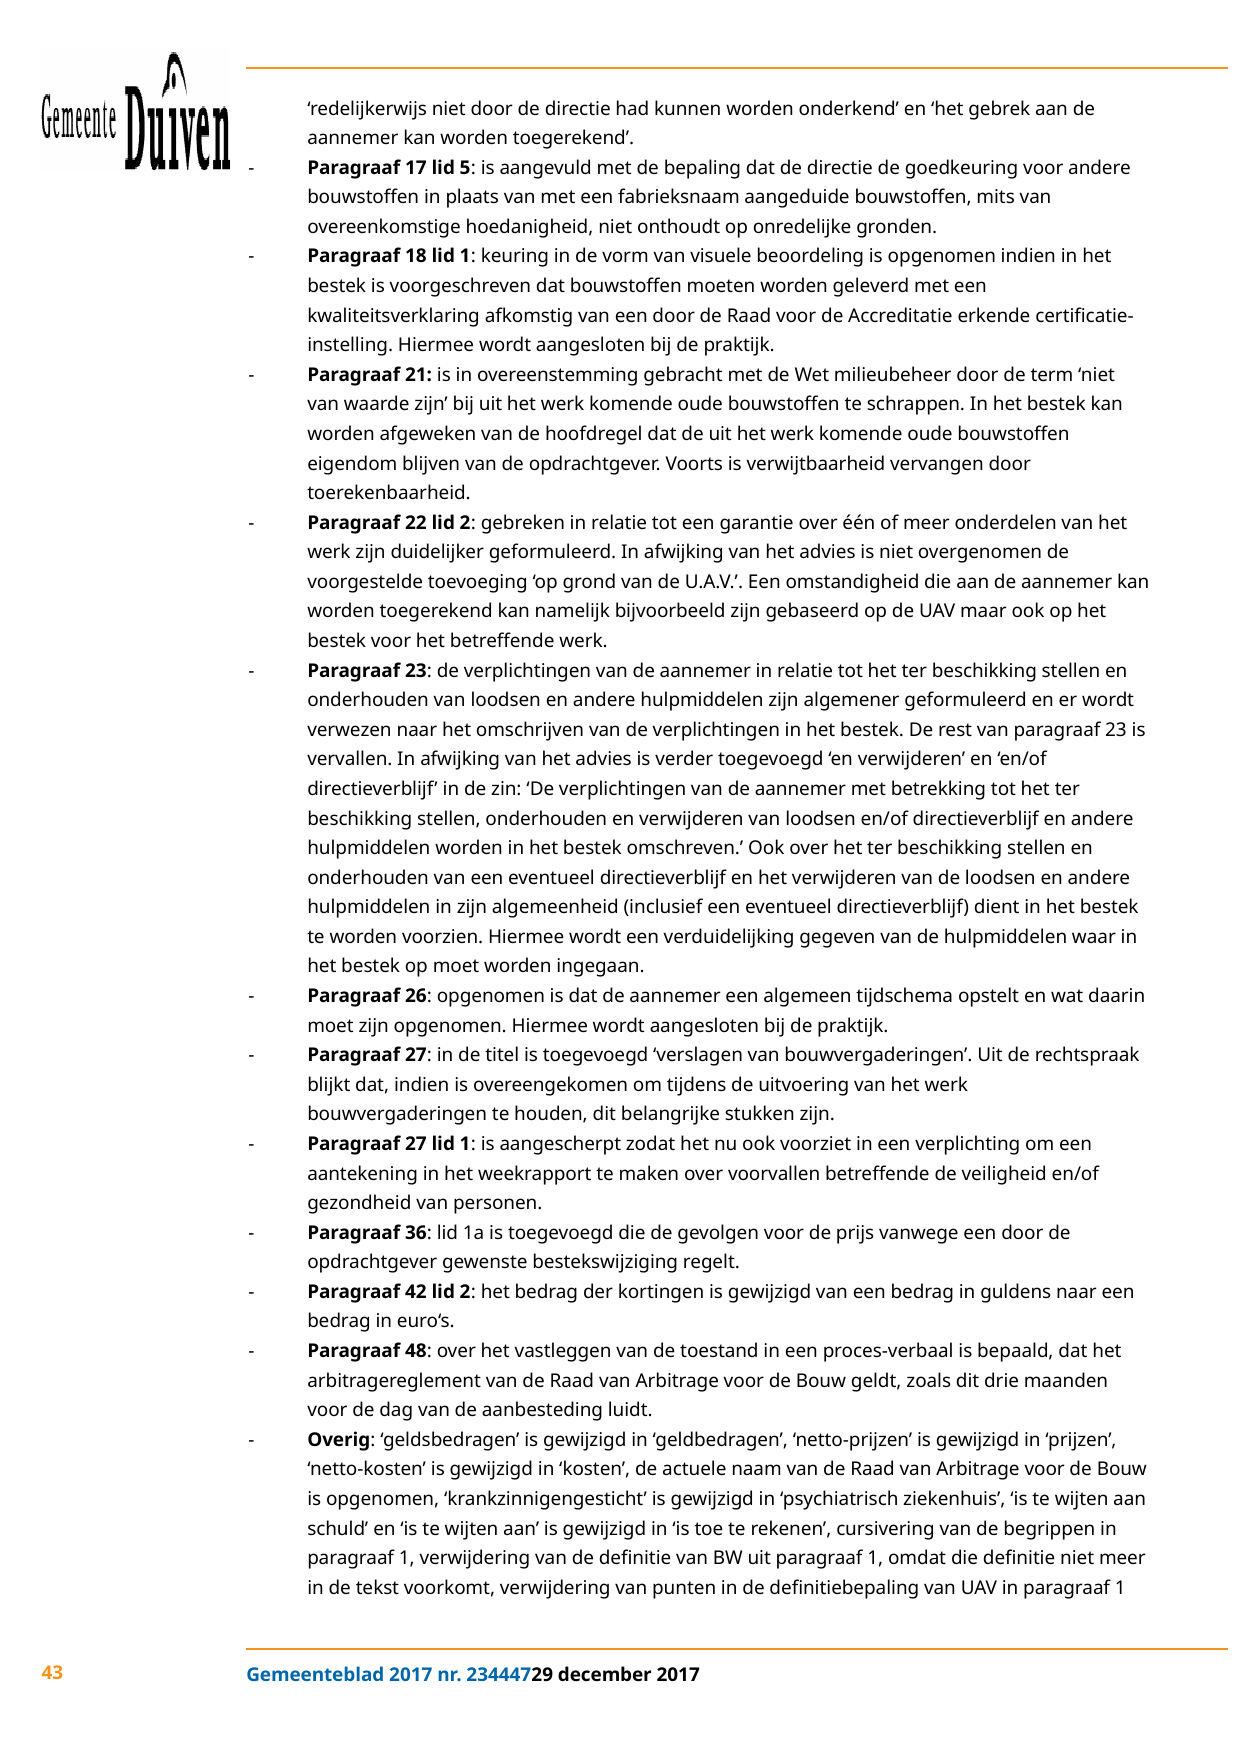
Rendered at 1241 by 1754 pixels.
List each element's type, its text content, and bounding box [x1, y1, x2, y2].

list Paragraaf 27 lid 1: is aangescherpt zodat het nu ook voorziet in een verplichting om een aantekening in het weekrapport te maken over voorvallen betreffende de veiligheid en/of gezondheid van personen. [248, 1130, 1152, 1215]
list Overig: ‘geldsbedragen’ is gewijzigd in ‘geldbedragen’, ‘netto-prijzen’ is gewijzigd in ‘prijzen’, ‘netto-kosten’ is gewijzigd in ‘kosten’, de actuele naam van de Raad van Arbitrage voor de Bouw is opgenomen, ‘krankzinnigengesticht’ is gewijzigd in ‘psychiatrisch ziekenhuis’, ‘is te wijten aan schuld’ en ‘is te wijten aan’ is gewijzigd in ‘is toe te rekenen’, cursivering van de begrippen in paragraaf 1, verwijdering van de definitie van BW uit paragraaf 1, omdat die definitie niet meer in de tekst voorkomt, verwijdering van punten in de definitiebepaling van UAV in paragraaf 1 [248, 1426, 1152, 1600]
list Paragraaf 22 lid 2: gebreken in relatie tot een garantie over één of meer onderdelen van het werk zijn duidelijker geformuleerd. In afwijking van het advies is niet overgenomen de voorgestelde toevoeging ‘op grond van de U.A.V.’. Een omstandigheid die aan de aannemer kan worden toegerekend kan namelijk bijvoorbeeld zijn gebaseerd op de UAV maar ook op het bestek voor het betreffende werk. [248, 509, 1152, 653]
list Paragraaf 48: over het vastleggen van de toestand in een proces-verbaal is bepaald, dat het arbitragereglement van de Raad van Arbitrage voor de Bouw geldt, zoals dit drie maanden voor de dag van de aanbesteding luidt. [248, 1337, 1152, 1422]
list Paragraaf 23: de verplichtingen van de aannemer in relatie tot het ter beschikking stellen en onderhouden van loodsen en andere hulpmiddelen zijn algemener geformuleerd en er wordt verwezen naar het omschrijven van de verplichtingen in het bestek. De rest van paragraaf 23 is vervallen. In afwijking van het advies is verder toegevoegd ‘en verwijderen’ en ‘en/of directieverblijf’ in de zin: ‘De verplichtingen van de aannemer met betrekking tot het ter beschikking stellen, onderhouden en verwijderen van loodsen en/of directieverblijf en andere hulpmiddelen worden in het bestek omschreven.’ Ook over het ter beschikking stellen en onderhouden van een eventueel directieverblijf en het verwijderen van de loodsen en andere hulpmiddelen in zijn algemeenheid (inclusief een eventueel directieverblijf) dient in het bestek te worden voorzien. Hiermee wordt een verduidelijking gegeven van de hulpmiddelen waar in het bestek op moet worden ingegaan. [248, 657, 1152, 978]
list Paragraaf 21: is in overeenstemming gebracht met de Wet milieubeheer door de term ‘niet van waarde zijn’ bij uit het werk komende oude bouwstoffen te schrappen. In het bestek kan worden afgeweken van de hoofdregel dat de uit het werk komende oude bouwstoffen eigendom blijven van de opdrachtgever. Voorts is verwijtbaarheid vervangen door toerekenbaarheid. [248, 361, 1152, 505]
list Paragraaf 27: in de titel is toegevoegd ‘verslagen van bouwvergaderingen’. Uit de rechtspraak blijkt dat, indien is overeengekomen om tijdens de uitvoering van het werk bouwvergaderingen te houden, dit belangrijke stukken zijn. [248, 1041, 1152, 1126]
list Paragraaf 36: lid 1a is toegevoegd die de gevolgen voor de prijs vanwege een door de opdrachtgever gewenste bestekswijziging regelt. [248, 1219, 1152, 1274]
list Paragraaf 17 lid 5: is aangevuld met de bepaling dat de directie de goedkeuring voor andere bouwstoffen in plaats van met een fabrieksnaam aangeduide bouwstoffen, mits van overeenkomstige hoedanigheid, niet onthoudt op onredelijke gronden. [248, 154, 1152, 239]
list ‘redelijkerwijs niet door de directie had kunnen worden onderkend’ en ‘het gebrek aan de aannemer kan worden toegerekend’. [248, 95, 1152, 150]
list Paragraaf 42 lid 2: het bedrag der kortingen is gewijzigd van een bedrag in guldens naar een bedrag in euro‘s. [248, 1278, 1152, 1333]
list Paragraaf 26: opgenomen is dat de aannemer een algemeen tijdschema opstelt en wat daarin moet zijn opgenomen. Hiermee wordt aangesloten bij de praktijk. [248, 982, 1152, 1038]
picture [41, 47, 231, 172]
list Paragraaf 18 lid 1: keuring in de vorm van visuele beoordeling is opgenomen indien in het bestek is voorgeschreven dat bouwstoffen moeten worden geleverd met een kwaliteitsverklaring afkomstig van een door de Raad voor de Accreditatie erkende certificatie-instelling. Hiermee wordt aangesloten bij de praktijk. [248, 243, 1152, 357]
